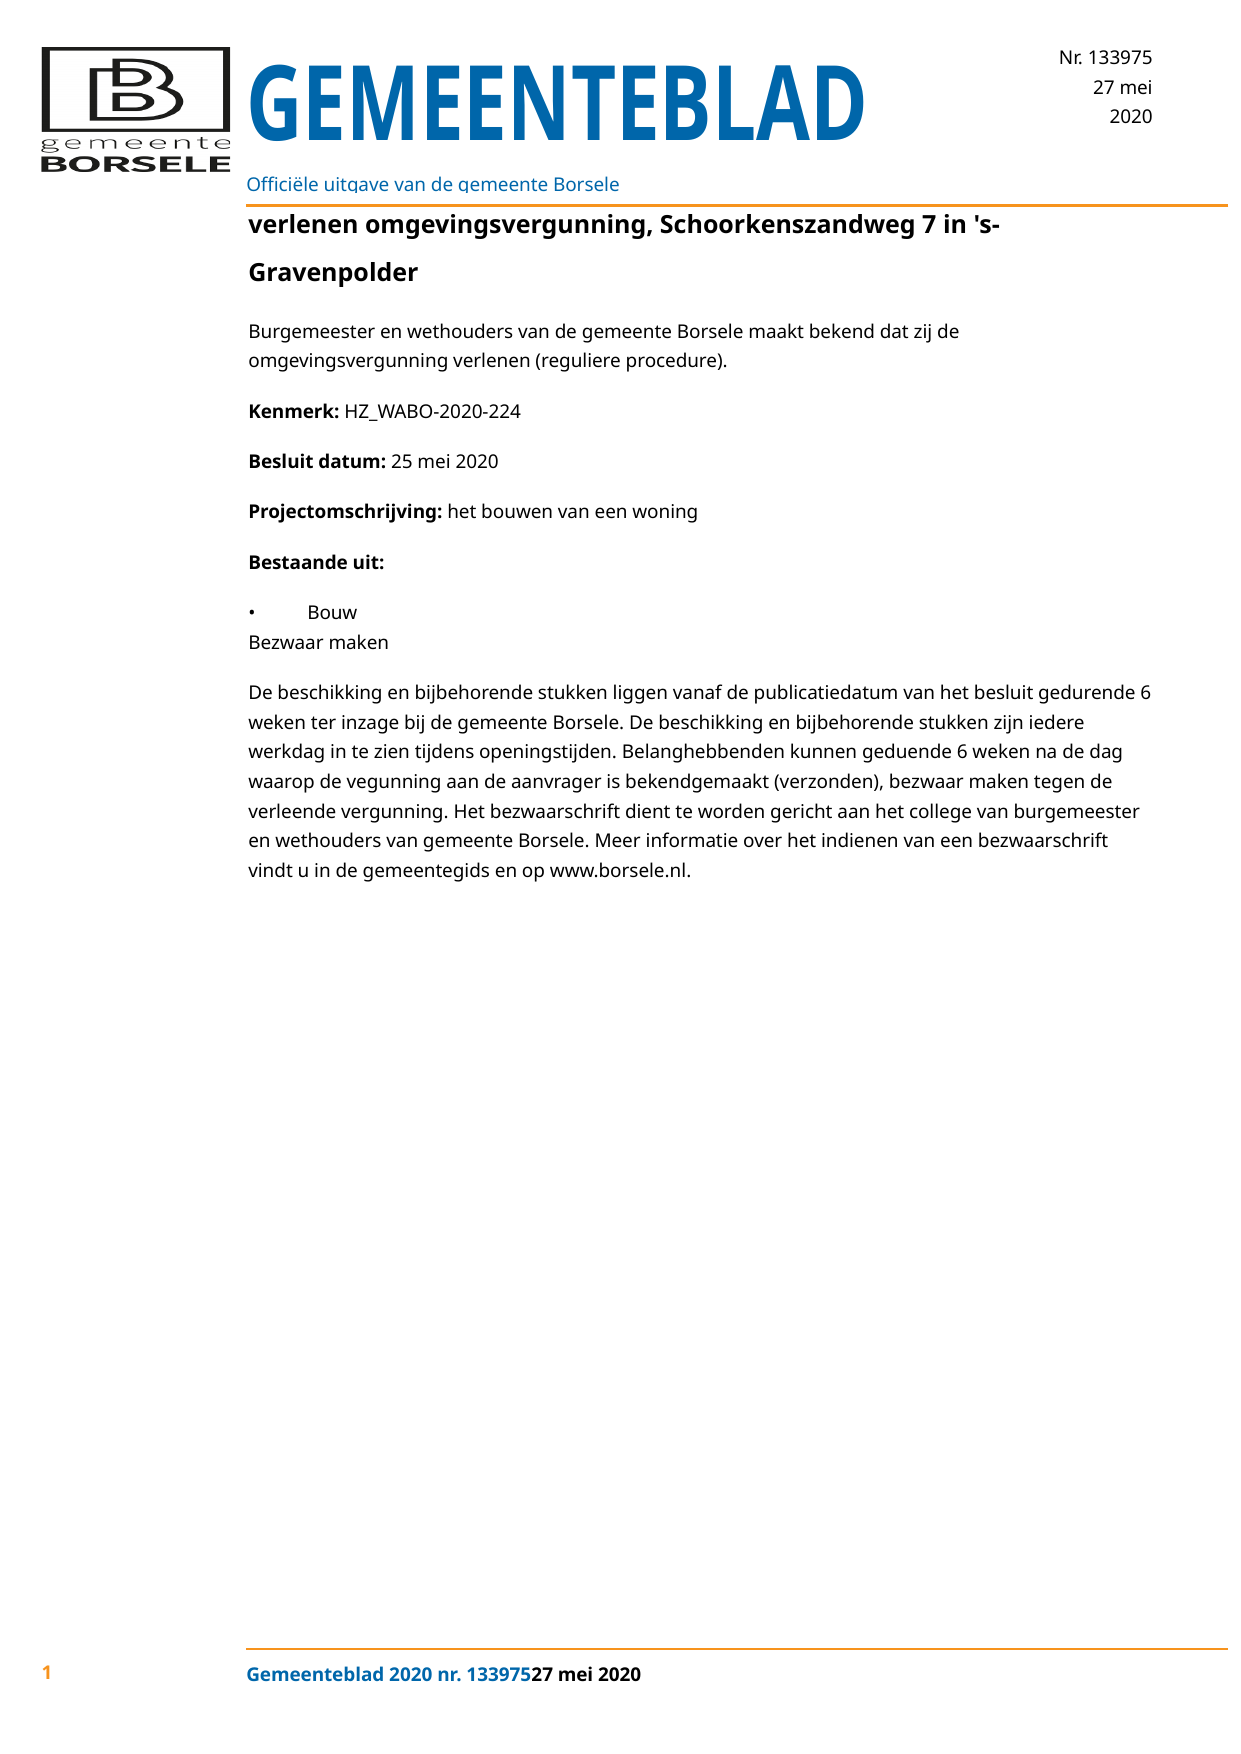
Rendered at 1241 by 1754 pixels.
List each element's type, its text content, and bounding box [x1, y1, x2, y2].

text Bestaande uit: [248, 549, 1152, 575]
text Besluit datum: 25 mei 2020 [248, 448, 1152, 474]
picture [41, 47, 231, 172]
text De beschikking en bijbehorende stukken liggen vanaf de publicatiedatum van het besluit gedurende 6 weken ter inzage bij de gemeente Borsele. De beschikking en bijbehorende stukken zijn iedere werkdag in te zien tijdens openingstijden. Belanghebbenden kunnen geduende 6 weken na de dag waarop de vegunning aan de aanvrager is bekendgemaakt (verzonden), bezwaar maken tegen de verleende vergunning. Het bezwaarschrift dient te worden gericht aan het college van burgemeester en wethouders van gemeente Borsele. Meer informatie over het indienen van een bezwaarschrift vindt u in de gemeentegids en op www.borsele.nl. [248, 679, 1152, 883]
text Bezwaar maken [248, 629, 1152, 655]
text Burgemeester en wethouders van de gemeente Borsele maakt bekend dat zij de omgevingsvergunning verlenen (reguliere procedure). [248, 318, 1152, 373]
text Kenmerk: HZ_WABO-2020-224 [248, 398, 1152, 424]
list Bouw [248, 599, 1152, 625]
text verlenen omgevingsvergunning, Schoorkenszandweg 7 in 's-Gravenpolder [248, 207, 1152, 288]
text Projectomschrijving: het bouwen van een woning [248, 499, 1152, 524]
